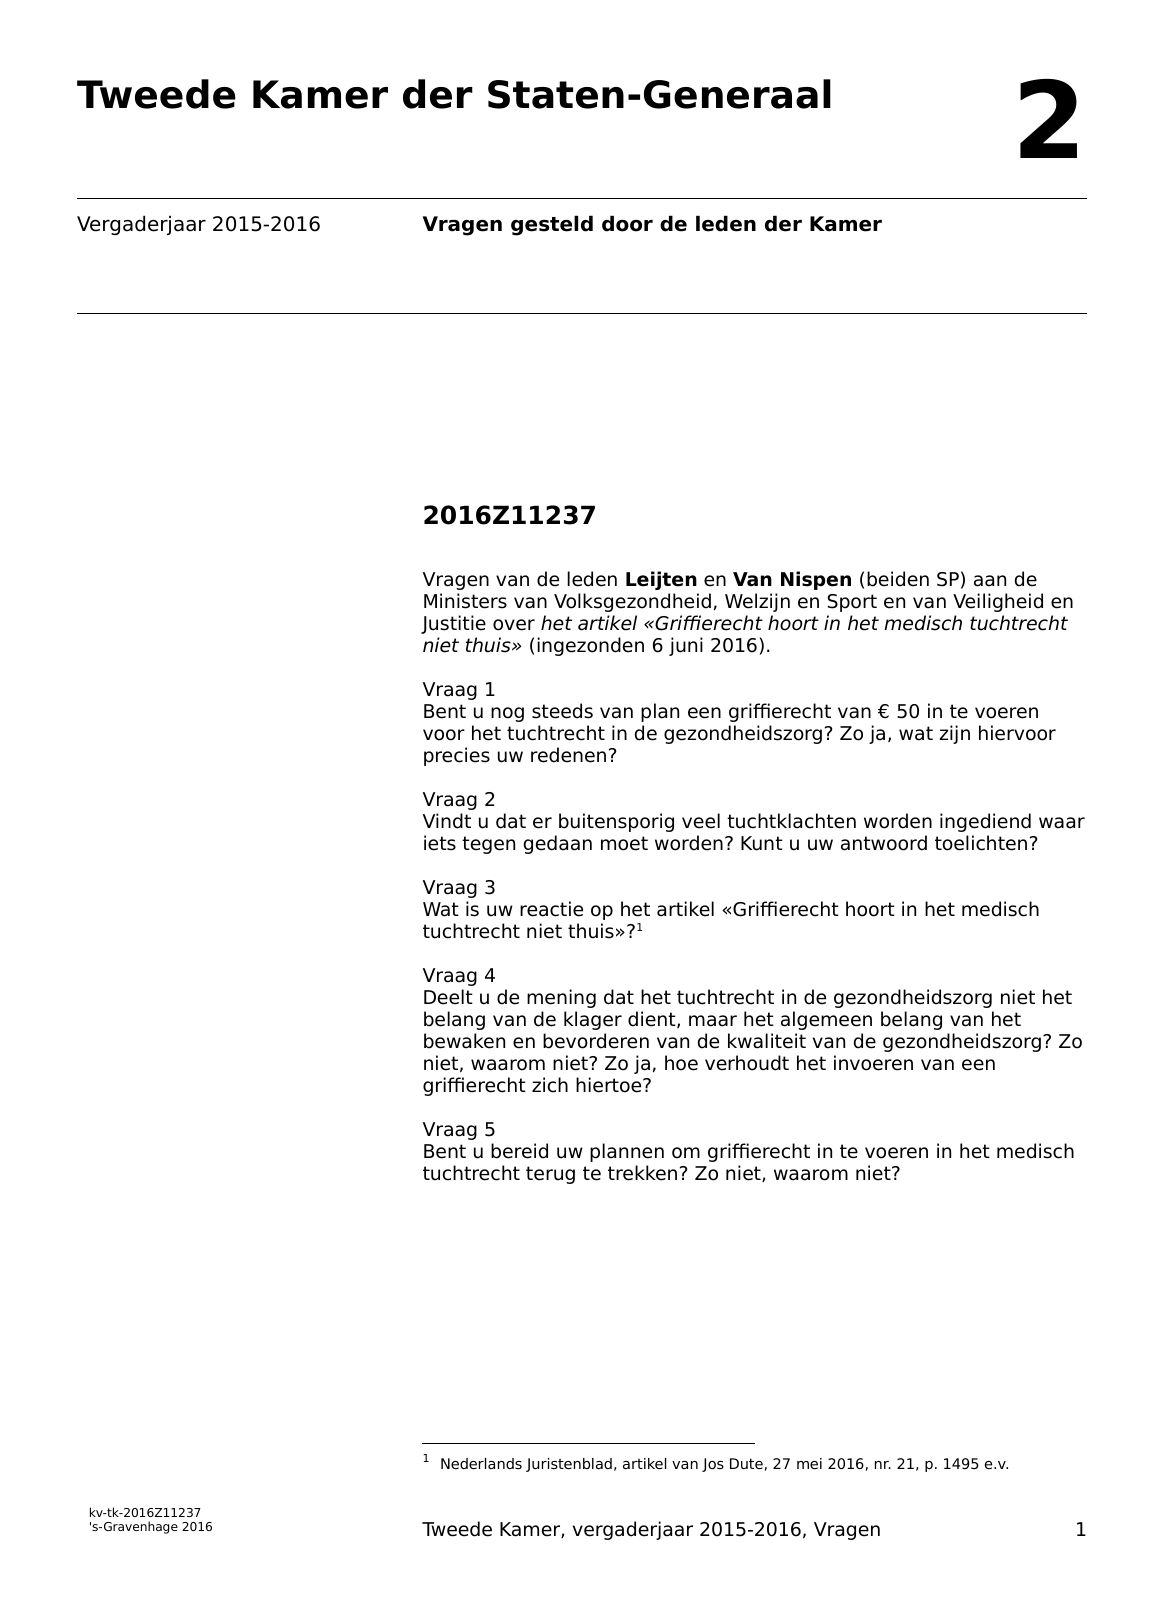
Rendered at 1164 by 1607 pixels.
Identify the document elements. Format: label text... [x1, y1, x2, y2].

text Vraag 5 [422, 1119, 1087, 1141]
text kv-tk-2016Z11237 [88, 1506, 323, 1520]
text Deelt u de mening dat het tuchtrecht in de gezondheidszorg niet het belang van de klager dient, maar het algemeen belang van het bewaken en bevorderen van de kwaliteit van de gezondheidszorg? Zo niet, waarom niet? Zo ja, hoe verhoudt het invoeren van een griffierecht zich hiertoe? [422, 987, 1087, 1097]
text Bent u bereid uw plannen om griffierecht in te voeren in het medisch tuchtrecht terug te trekken? Zo niet, waarom niet? [422, 1141, 1087, 1185]
table_header Tweede Kamer der Staten-Generaal [77, 59, 886, 198]
text Bent u nog steeds van plan een griffierecht van € 50 in te voeren voor het tuchtrecht in de gezondheidszorg? Zo ja, wat zijn hiervoor precies uw redenen? [422, 701, 1087, 767]
text 's-Gravenhage 2016 [88, 1520, 323, 1534]
text Vragen van de leden Leijten en Van Nispen (beiden SP) aan de Ministers van Volksgezondheid, Welzijn en Sport en van Veiligheid en Justitie over het artikel «Griffierecht hoort in het medisch tuchtrecht niet thuis» (ingezonden 6 juni 2016). [422, 569, 1087, 657]
text Vraag 1 [422, 679, 1087, 701]
text Vraag 3 [422, 877, 1087, 899]
text Vindt u dat er buitensporig veel tuchtklachten worden ingediend waar iets tegen gedaan moet worden? Kunt u uw antwoord toelichten? [422, 811, 1087, 855]
table_cell Vragen gesteld door de leden der Kamer [422, 199, 1087, 313]
text 2016Z11237 [422, 501, 1087, 531]
table_cell Vergaderjaar 2015-2016 [77, 199, 422, 313]
table_header 2 [886, 59, 1087, 198]
text Nederlands Juristenblad, artikel van Jos Dute, 27 mei 2016, nr. 21, p. 1495 e.v. [422, 1452, 1087, 1474]
text Wat is uw reactie op het artikel «Griffierecht hoort in het medisch tuchtrecht niet thuis»? [422, 899, 1087, 943]
text Vraag 2 [422, 789, 1087, 811]
text Vraag 4 [422, 965, 1087, 987]
